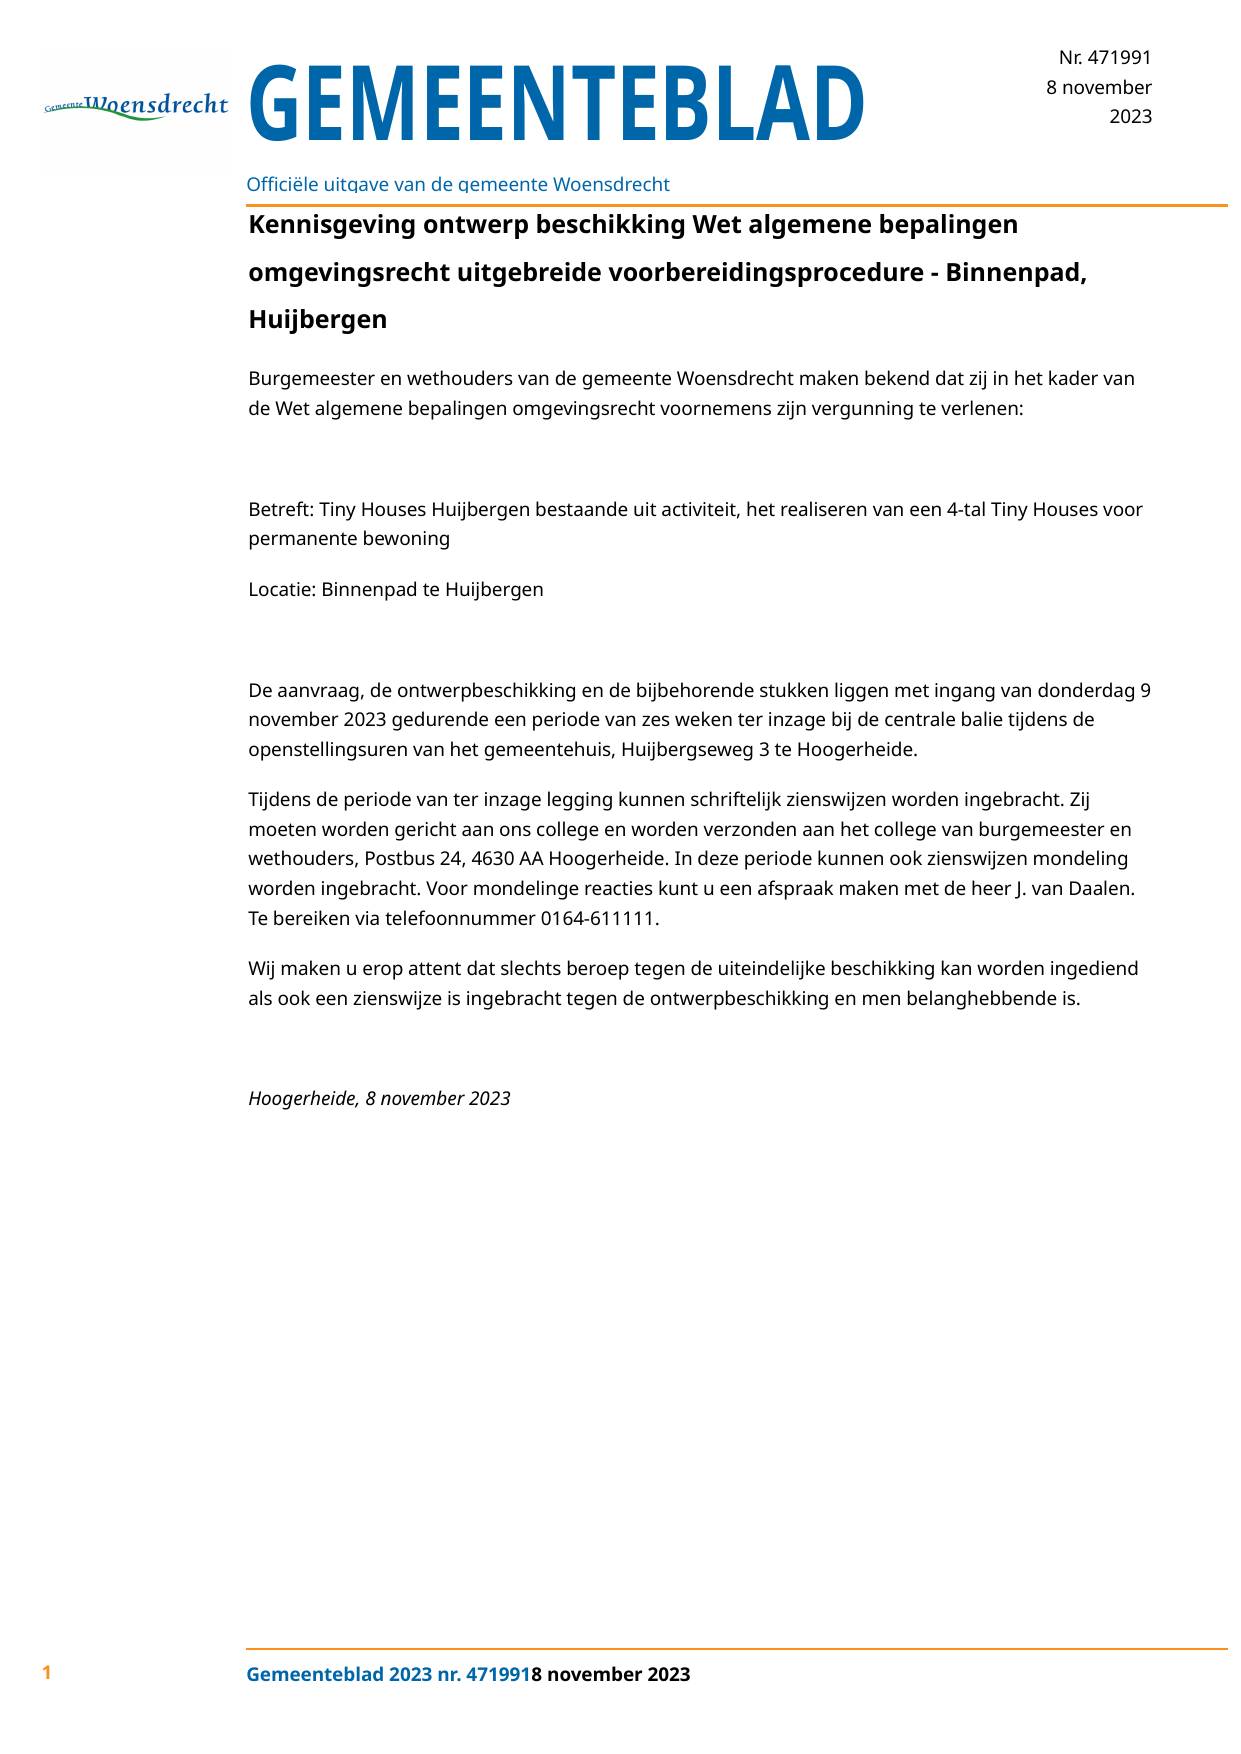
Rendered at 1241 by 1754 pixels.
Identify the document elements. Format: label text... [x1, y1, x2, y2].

text Hoogerheide, 8 november 2023 [248, 1086, 1152, 1111]
text Kennisgeving ontwerp beschikking Wet algemene bepalingen omgevingsrecht uitgebreide voorbereidingsprocedure - Binnenpad, Huijbergen [248, 207, 1152, 336]
text Betreft: Tiny Houses Huijbergen bestaande uit activiteit, het realiseren van een 4-tal Tiny Houses voor permanente bewoning [248, 496, 1152, 551]
text De aanvraag, de ontwerpbeschikking en de bijbehorende stukken liggen met ingang van donderdag 9 november 2023 gedurende een periode van zes weken ter inzage bij de centrale balie tijdens de openstellingsuren van het gemeentehuis, Huijbergseweg 3 te Hoogerheide. [248, 677, 1152, 762]
picture [41, 47, 231, 172]
text Wij maken u erop attent dat slechts beroep tegen de uiteindelijke beschikking kan worden ingediend als ook een zienswijze is ingebracht tegen de ontwerpbeschikking en men belanghebbende is. [248, 955, 1152, 1010]
text Locatie: Binnenpad te Huijbergen [248, 576, 1152, 602]
text Tijdens de periode van ter inzage legging kunnen schriftelijk zienswijzen worden ingebracht. Zij moeten worden gericht aan ons college en worden verzonden aan het college van burgemeester en wethouders, Postbus 24, 4630 AA Hoogerheide. In deze periode kunnen ook zienswijzen mondeling worden ingebracht. Voor mondelinge reacties kunt u een afspraak maken met de heer J. van Daalen. Te bereiken via telefoonnummer 0164-611111. [248, 786, 1152, 930]
text Burgemeester en wethouders van de gemeente Woensdrecht maken bekend dat zij in het kader van de Wet algemene bepalingen omgevingsrecht voornemens zijn vergunning te verlenen: [248, 366, 1152, 421]
